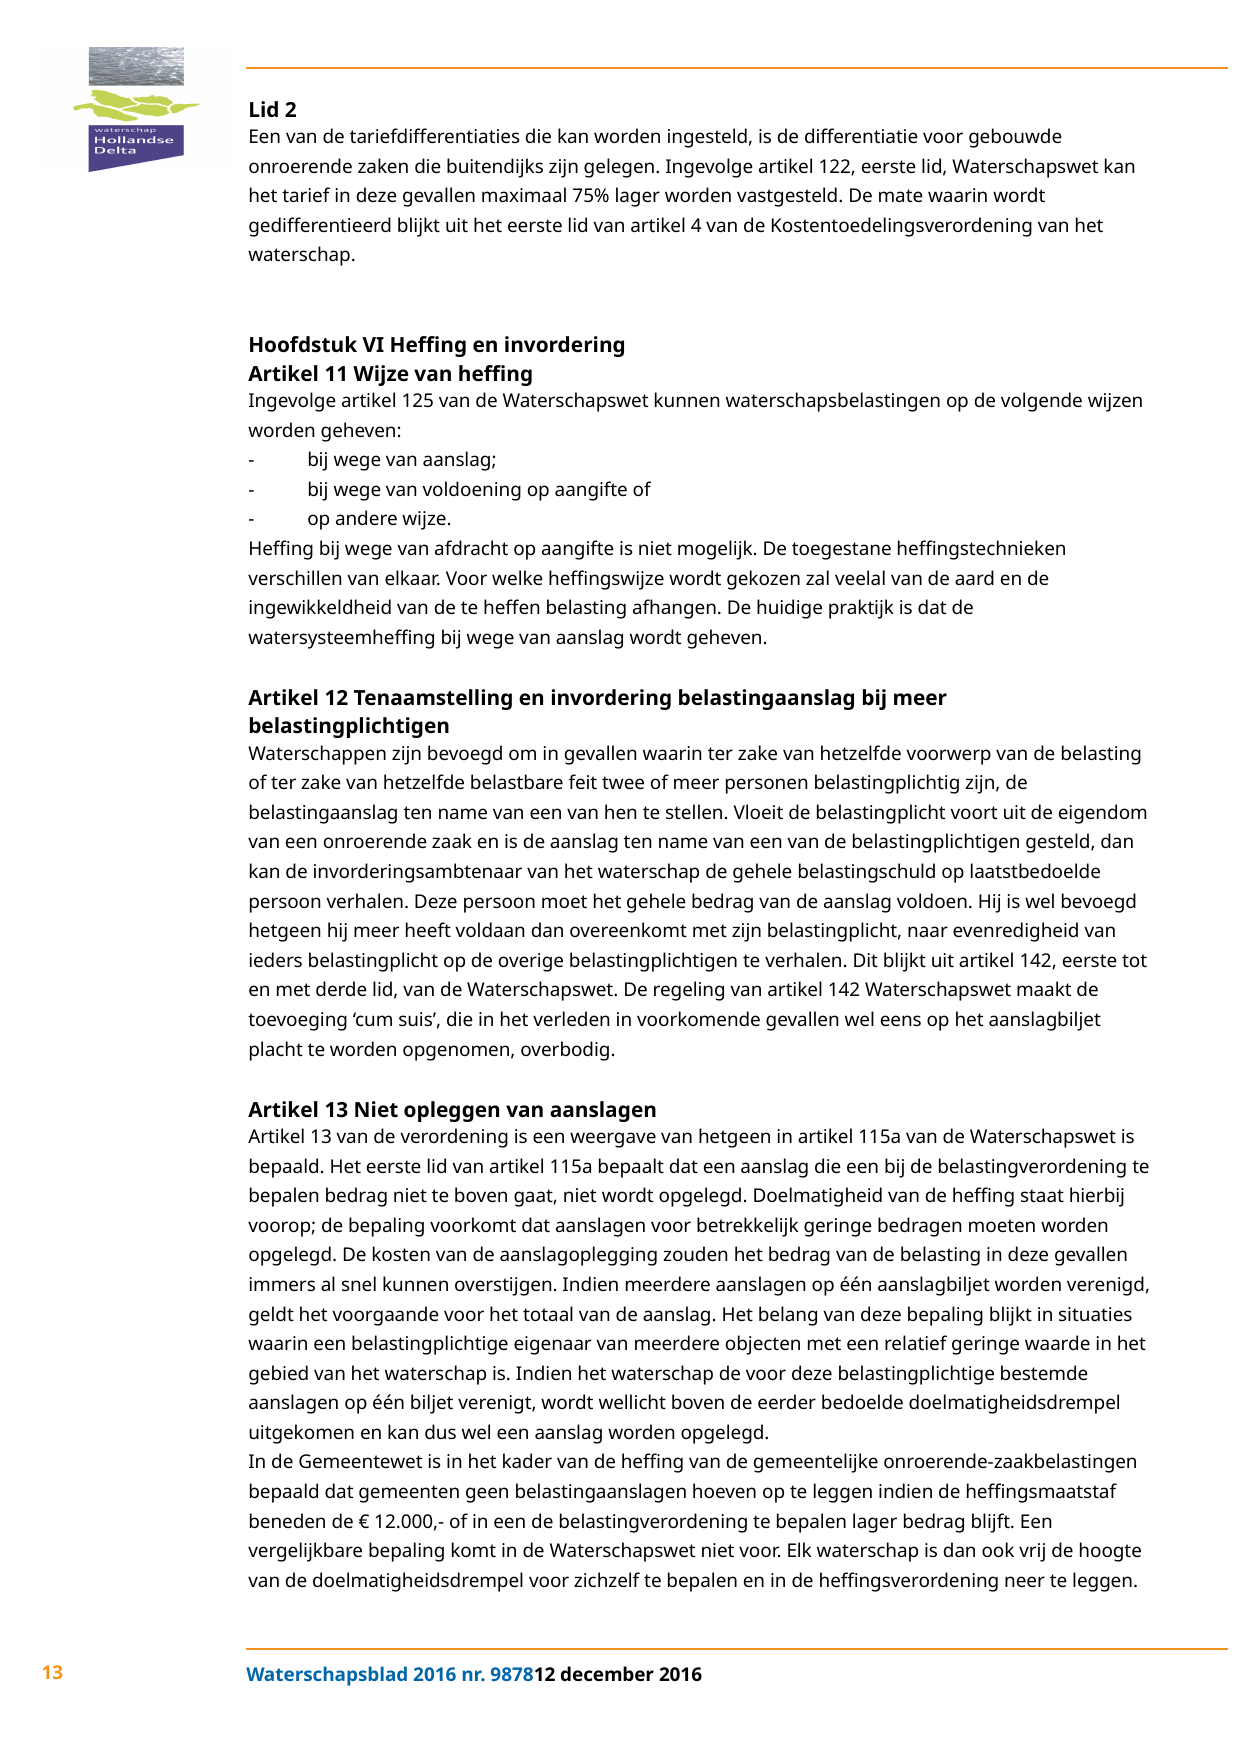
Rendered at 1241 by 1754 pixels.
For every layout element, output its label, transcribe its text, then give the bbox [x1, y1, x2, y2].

list bij wege van aanslag; [248, 446, 1152, 472]
list op andere wijze. [248, 506, 1152, 531]
text Waterschappen zijn bevoegd om in gevallen waarin ter zake van hetzelfde voorwerp van de belasting of ter zake van hetzelfde belastbare feit twee of meer personen belastingplichtig zijn, de belastingaanslag ten name van een van hen te stellen. Vloeit de belastingplicht voort uit de eigendom van een onroerende zaak en is de aanslag ten name van een van de belastingplichtigen gesteld, dan kan de invorderingsambtenaar van het waterschap de gehele belastingschuld op laatstbedoelde persoon verhalen. Deze persoon moet het gehele bedrag van de aanslag voldoen. Hij is wel bevoegd hetgeen hij meer heeft voldaan dan overeenkomt met zijn belastingplicht, naar evenredigheid van ieders belastingplicht op de overige belastingplichtigen te verhalen. Dit blijkt uit artikel 142, eerste tot en met derde lid, van de Waterschapswet. De regeling van artikel 142 Waterschapswet maakt de toevoeging ‘cum suis’, die in het verleden in voorkomende gevallen wel eens op het aanslagbiljet placht te worden opgenomen, overbodig. [248, 740, 1152, 1061]
text Heffing bij wege van afdracht op aangifte is niet mogelijk. De toegestane heffingstechnieken verschillen van elkaar. Voor welke heffingswijze wordt gekozen zal veelal van de aard en de ingewikkeldheid van de te heffen belasting afhangen. De huidige praktijk is dat de watersysteemheffing bij wege van aanslag wordt geheven. [248, 535, 1152, 649]
text Hoofdstuk VI Heffing en invordering [248, 330, 1152, 359]
picture [41, 47, 231, 172]
text Een van de tariefdifferentiaties die kan worden ingesteld, is de differentiatie voor gebouwde onroerende zaken die buitendijks zijn gelegen. Ingevolge artikel 122, eerste lid, Waterschapswet kan het tarief in deze gevallen maximaal 75% lager worden vastgesteld. De mate waarin wordt gedifferentieerd blijkt uit het eerste lid van artikel 4 van de Kostentoedelingsverordening van het waterschap. [248, 123, 1152, 267]
text Artikel 12 Tenaamstelling en invordering belastingaanslag bij meer belastingplichtigen [248, 683, 1152, 740]
text Artikel 13 van de verordening is een weergave van hetgeen in artikel 115a van de Waterschapswet is bepaald. Het eerste lid van artikel 115a bepaalt dat een aanslag die een bij de belastingverordening te bepalen bedrag niet te boven gaat, niet wordt opgelegd. Doelmatigheid van de heffing staat hierbij voorop; de bepaling voorkomt dat aanslagen voor betrekkelijk geringe bedragen moeten worden opgelegd. De kosten van de aanslagoplegging zouden het bedrag van de belasting in deze gevallen immers al snel kunnen overstijgen. Indien meerdere aanslagen op één aanslagbiljet worden verenigd, geldt het voorgaande voor het totaal van de aanslag. Het belang van deze bepaling blijkt in situaties waarin een belastingplichtige eigenaar van meerdere objecten met een relatief geringe waarde in het gebied van het waterschap is. Indien het waterschap de voor deze belastingplichtige bestemde aanslagen op één biljet verenigt, wordt wellicht boven de eerder bedoelde doelmatigheidsdrempel uitgekomen en kan dus wel een aanslag worden opgelegd. [248, 1123, 1152, 1445]
text Artikel 13 Niet opleggen van aanslagen [248, 1095, 1152, 1123]
text In de Gemeentewet is in het kader van de heffing van de gemeentelijke onroerende-zaakbelastingen bepaald dat gemeenten geen belastingaanslagen hoeven op te leggen indien de heffingsmaatstaf beneden de € 12.000,- of in een de belastingverordening te bepalen lager bedrag blijft. Een vergelijkbare bepaling komt in de Waterschapswet niet voor. Elk waterschap is dan ook vrij de hoogte van de doelmatigheidsdrempel voor zichzelf te bepalen en in de heffingsverordening neer te leggen. [248, 1449, 1152, 1593]
text Ingevolge artikel 125 van de Waterschapswet kunnen waterschapsbelastingen op de volgende wijzen worden geheven: [248, 387, 1152, 442]
list bij wege van voldoening op aangifte of [248, 476, 1152, 502]
text Lid 2 [248, 95, 1152, 123]
text Artikel 11 Wijze van heffing [248, 359, 1152, 387]
